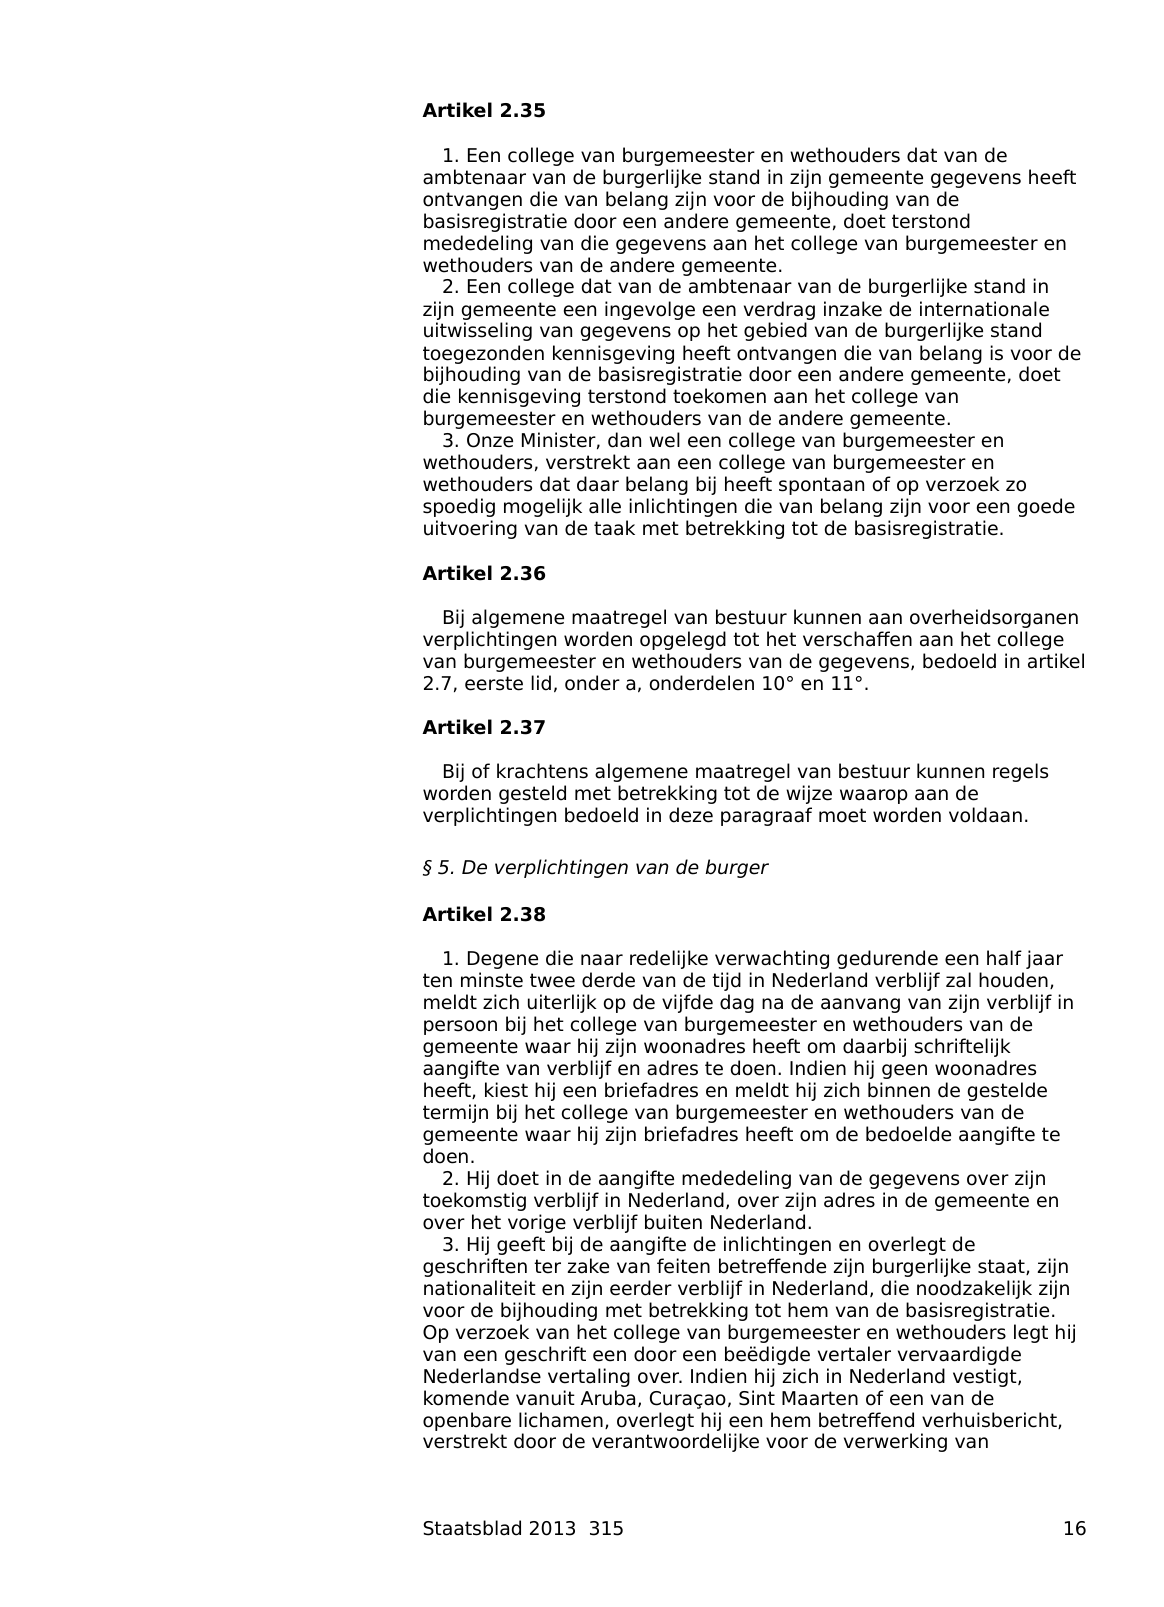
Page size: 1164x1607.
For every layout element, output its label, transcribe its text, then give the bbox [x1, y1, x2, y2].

subtitle § 5. De verplichtingen van de burger [422, 857, 1087, 879]
text Bij of krachtens algemene maatregel van bestuur kunnen regels worden gesteld met betrekking tot de wijze waarop aan de verplichtingen bedoeld in deze paragraaf moet worden voldaan. [422, 761, 1087, 827]
subtitle Artikel 2.38 [422, 904, 1087, 926]
text 1. Degene die naar redelijke verwachting gedurende een half jaar ten minste twee derde van de tijd in Nederland verblijf zal houden, meldt zich uiterlijk op de vijfde dag na de aanvang van zijn verblijf in persoon bij het college van burgemeester en wethouders van de gemeente waar hij zijn woonadres heeft om daarbij schriftelijk aangifte van verblijf en adres te doen. Indien hij geen woonadres heeft, kiest hij een briefadres en meldt hij zich binnen de gestelde termijn bij het college van burgemeester en wethouders van de gemeente waar hij zijn briefadres heeft om de bedoelde aangifte te doen. [422, 948, 1087, 1168]
text 3. Onze Minister, dan wel een college van burgemeester en wethouders, verstrekt aan een college van burgemeester en wethouders dat daar belang bij heeft spontaan of op verzoek zo spoedig mogelijk alle inlichtingen die van belang zijn voor een goede uitvoering van de taak met betrekking tot de basisregistratie. [422, 430, 1087, 540]
text 1. Een college van burgemeester en wethouders dat van de ambtenaar van de burgerlijke stand in zijn gemeente gegevens heeft ontvangen die van belang zijn voor de bijhouding van de basisregistratie door een andere gemeente, doet terstond mededeling van die gegevens aan het college van burgemeester en wethouders van de andere gemeente. [422, 144, 1087, 276]
text 3. Hij geeft bij de aangifte de inlichtingen en overlegt de geschriften ter zake van feiten betreffende zijn burgerlijke staat, zijn nationaliteit en zijn eerder verblijf in Nederland, die noodzakelijk zijn voor de bijhouding met betrekking tot hem van de basisregistratie. Op verzoek van het college van burgemeester en wethouders legt hij van een geschrift een door een beëdigde vertaler vervaardigde Nederlandse vertaling over. Indien hij zich in Nederland vestigt, komende vanuit Aruba, Curaçao, Sint Maarten of een van de openbare lichamen, overlegt hij een hem betreffend verhuisbericht, verstrekt door de verantwoordelijke voor de verwerking van [422, 1234, 1087, 1453]
subtitle Artikel 2.37 [422, 717, 1087, 739]
text Bij algemene maatregel van bestuur kunnen aan overheidsorganen verplichtingen worden opgelegd tot het verschaffen aan het college van burgemeester en wethouders van de gegevens, bedoeld in artikel 2.7, eerste lid, onder a, onderdelen 10° en 11°. [422, 607, 1087, 694]
subtitle Artikel 2.36 [422, 562, 1087, 584]
text 2. Een college dat van de ambtenaar van de burgerlijke stand in zijn gemeente een ingevolge een verdrag inzake de internationale uitwisseling van gegevens op het gebied van de burgerlijke stand toegezonden kennisgeving heeft ontvangen die van belang is voor de bijhouding van de basisregistratie door een andere gemeente, doet die kennisgeving terstond toekomen aan het college van burgemeester en wethouders van de andere gemeente. [422, 276, 1087, 430]
text 2. Hij doet in de aangifte mededeling van de gegevens over zijn toekomstig verblijf in Nederland, over zijn adres in de gemeente en over het vorige verblijf buiten Nederland. [422, 1168, 1087, 1234]
subtitle Artikel 2.35 [422, 100, 1087, 122]
